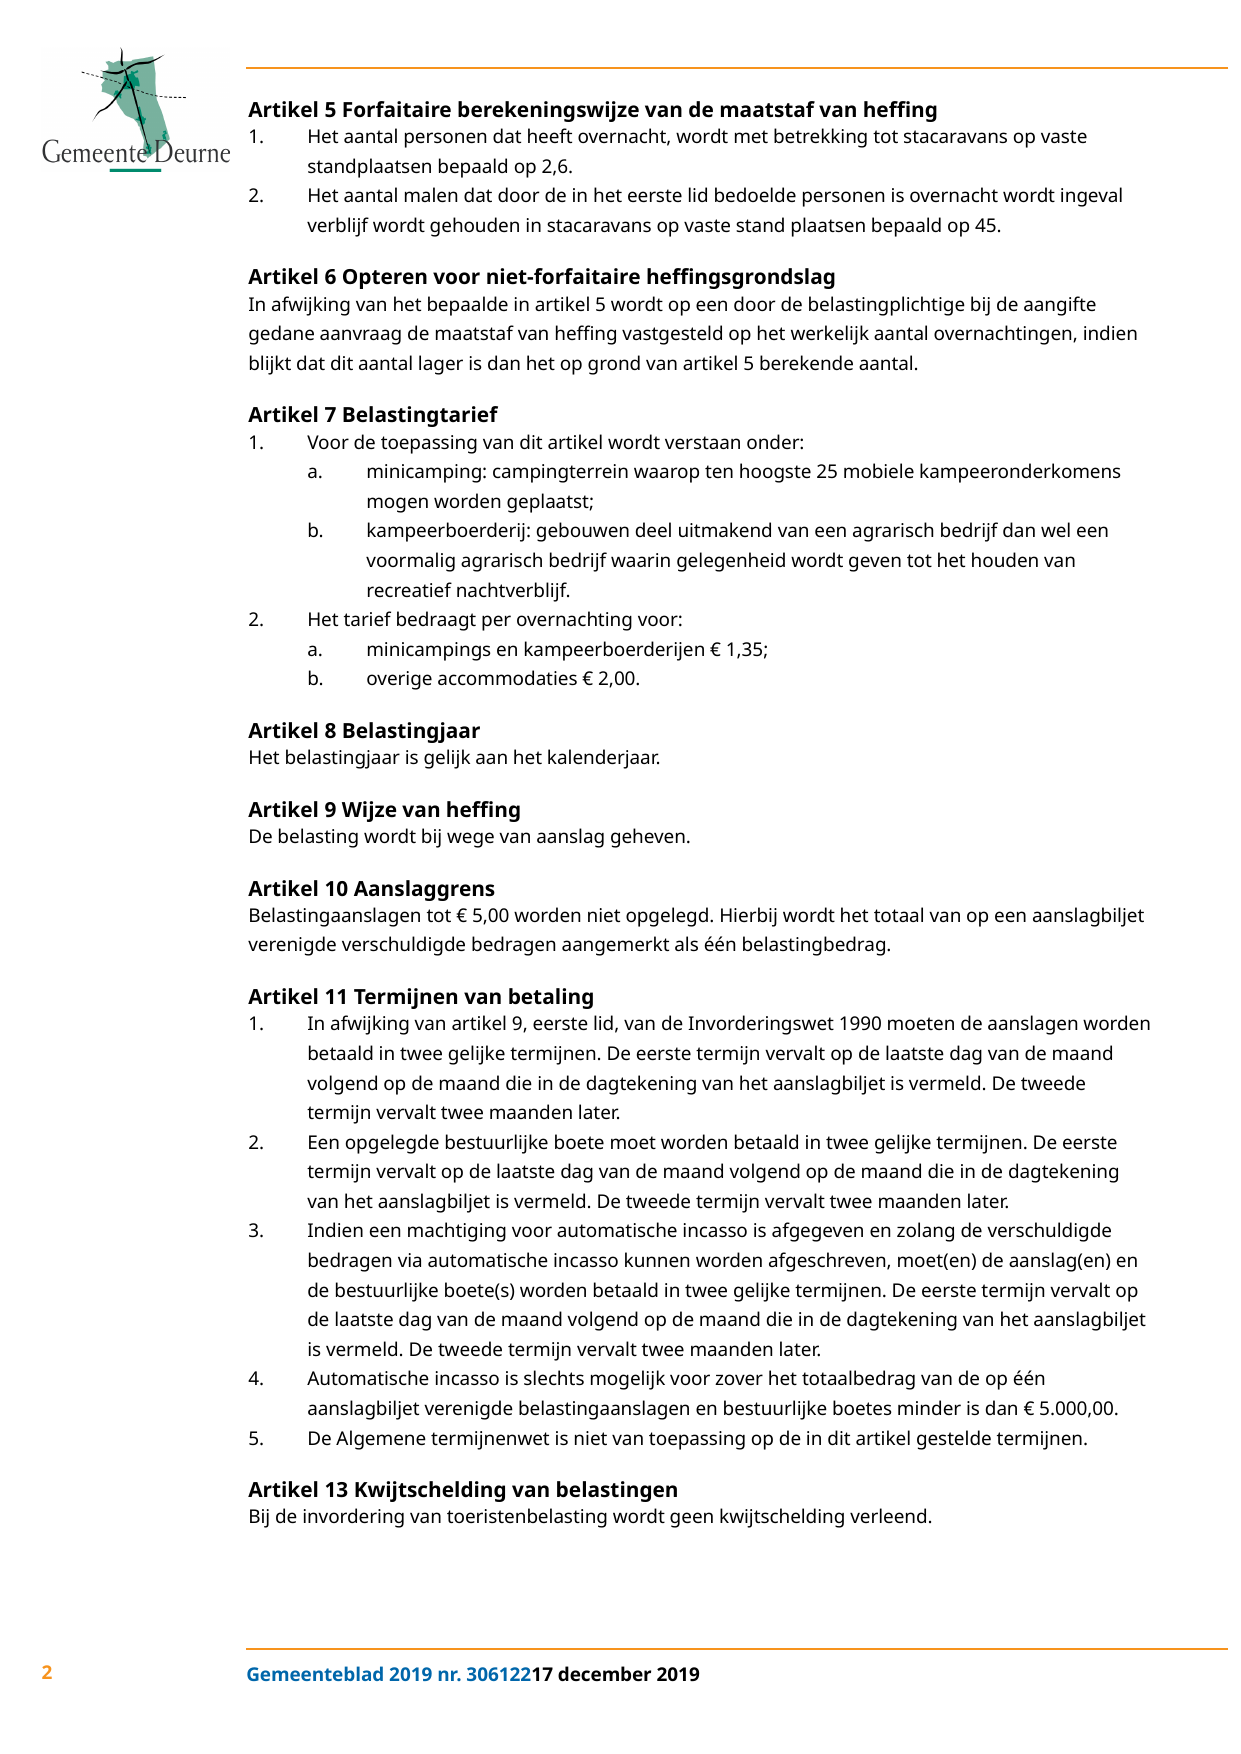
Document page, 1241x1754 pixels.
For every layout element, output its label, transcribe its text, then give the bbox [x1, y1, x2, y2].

text Artikel 8 Belastingjaar [248, 716, 1152, 744]
text Belastingaanslagen tot € 5,00 worden niet opgelegd. Hierbij wordt het totaal van op een aanslagbiljet verenigde verschuldigde bedragen aangemerkt als één belastingbedrag. [248, 902, 1152, 957]
text Artikel 13 Kwijtschelding van belastingen [248, 1475, 1152, 1503]
text Bij de invordering van toeristenbelasting wordt geen kwijtschelding verleend. [248, 1503, 1152, 1529]
text Artikel 11 Termijnen van betaling [248, 982, 1152, 1011]
list Automatische incasso is slechts mogelijk voor zover het totaalbedrag van de op één aanslagbiljet verenigde belastingaanslagen en bestuurlijke boetes minder is dan € 5.000,00. [248, 1366, 1152, 1421]
list Het aantal personen dat heeft overnacht, wordt met betrekking tot stacaravans op vaste standplaatsen bepaald op 2,6. [248, 123, 1152, 178]
text Artikel 7 Belastingtarief [248, 400, 1152, 429]
text De belasting wordt bij wege van aanslag geheven. [248, 823, 1152, 849]
list Indien een machtiging voor automatische incasso is afgegeven en zolang de verschuldigde bedragen via automatische incasso kunnen worden afgeschreven, moet(en) de aanslag(en) en de bestuurlijke boete(s) worden betaald in twee gelijke termijnen. De eerste termijn vervalt op de laatste dag van de maand volgend op de maand die in de dagtekening van het aanslagbiljet is vermeld. De tweede termijn vervalt twee maanden later. [248, 1218, 1152, 1362]
text Artikel 5 Forfaitaire berekeningswijze van de maatstaf van heffing [248, 95, 1152, 123]
list De Algemene termijnenwet is niet van toepassing op de in dit artikel gestelde termijnen. [248, 1425, 1152, 1450]
list Het aantal malen dat door de in het eerste lid bedoelde personen is overnacht wordt ingeval verblijf wordt gehouden in stacaravans op vaste stand plaatsen bepaald op 45. [248, 182, 1152, 238]
list In afwijking van artikel 9, eerste lid, van de Invorderingswet 1990 moeten de aanslagen worden betaald in twee gelijke termijnen. De eerste termijn vervalt op de laatste dag van de maand volgend op de maand die in de dagtekening van het aanslagbiljet is vermeld. De tweede termijn vervalt twee maanden later. [248, 1011, 1152, 1125]
text Het belastingjaar is gelijk aan het kalenderjaar. [248, 744, 1152, 770]
picture [41, 47, 231, 172]
text Artikel 9 Wijze van heffing [248, 795, 1152, 823]
list minicampings en kampeerboerderijen € 1,35; [307, 636, 1152, 662]
list kampeerboerderij: gebouwen deel uitmakend van een agrarisch bedrijf dan wel een voormalig agrarisch bedrijf waarin gelegenheid wordt geven tot het houden van recreatief nachtverblijf. [307, 518, 1152, 602]
list Voor de toepassing van dit artikel wordt verstaan onder: [248, 429, 1152, 454]
text Artikel 10 Aanslaggrens [248, 874, 1152, 902]
text Artikel 6 Opteren voor niet-forfaitaire heffingsgrondslag [248, 262, 1152, 291]
text In afwijking van het bepaalde in artikel 5 wordt op een door de belastingplichtige bij de aangifte gedane aanvraag de maatstaf van heffing vastgesteld op het werkelijk aantal overnachtingen, indien blijkt dat dit aantal lager is dan het op grond van artikel 5 berekende aantal. [248, 291, 1152, 376]
list Het tarief bedraagt per overnachting voor: [248, 606, 1152, 632]
list overige accommodaties € 2,00. [307, 666, 1152, 691]
list minicamping: campingterrein waarop ten hoogste 25 mobiele kampeeronderkomens mogen worden geplaatst; [307, 458, 1152, 514]
list Een opgelegde bestuurlijke boete moet worden betaald in twee gelijke termijnen. De eerste termijn vervalt op de laatste dag van de maand volgend op de maand die in de dagtekening van het aanslagbiljet is vermeld. De tweede termijn vervalt twee maanden later. [248, 1129, 1152, 1214]
